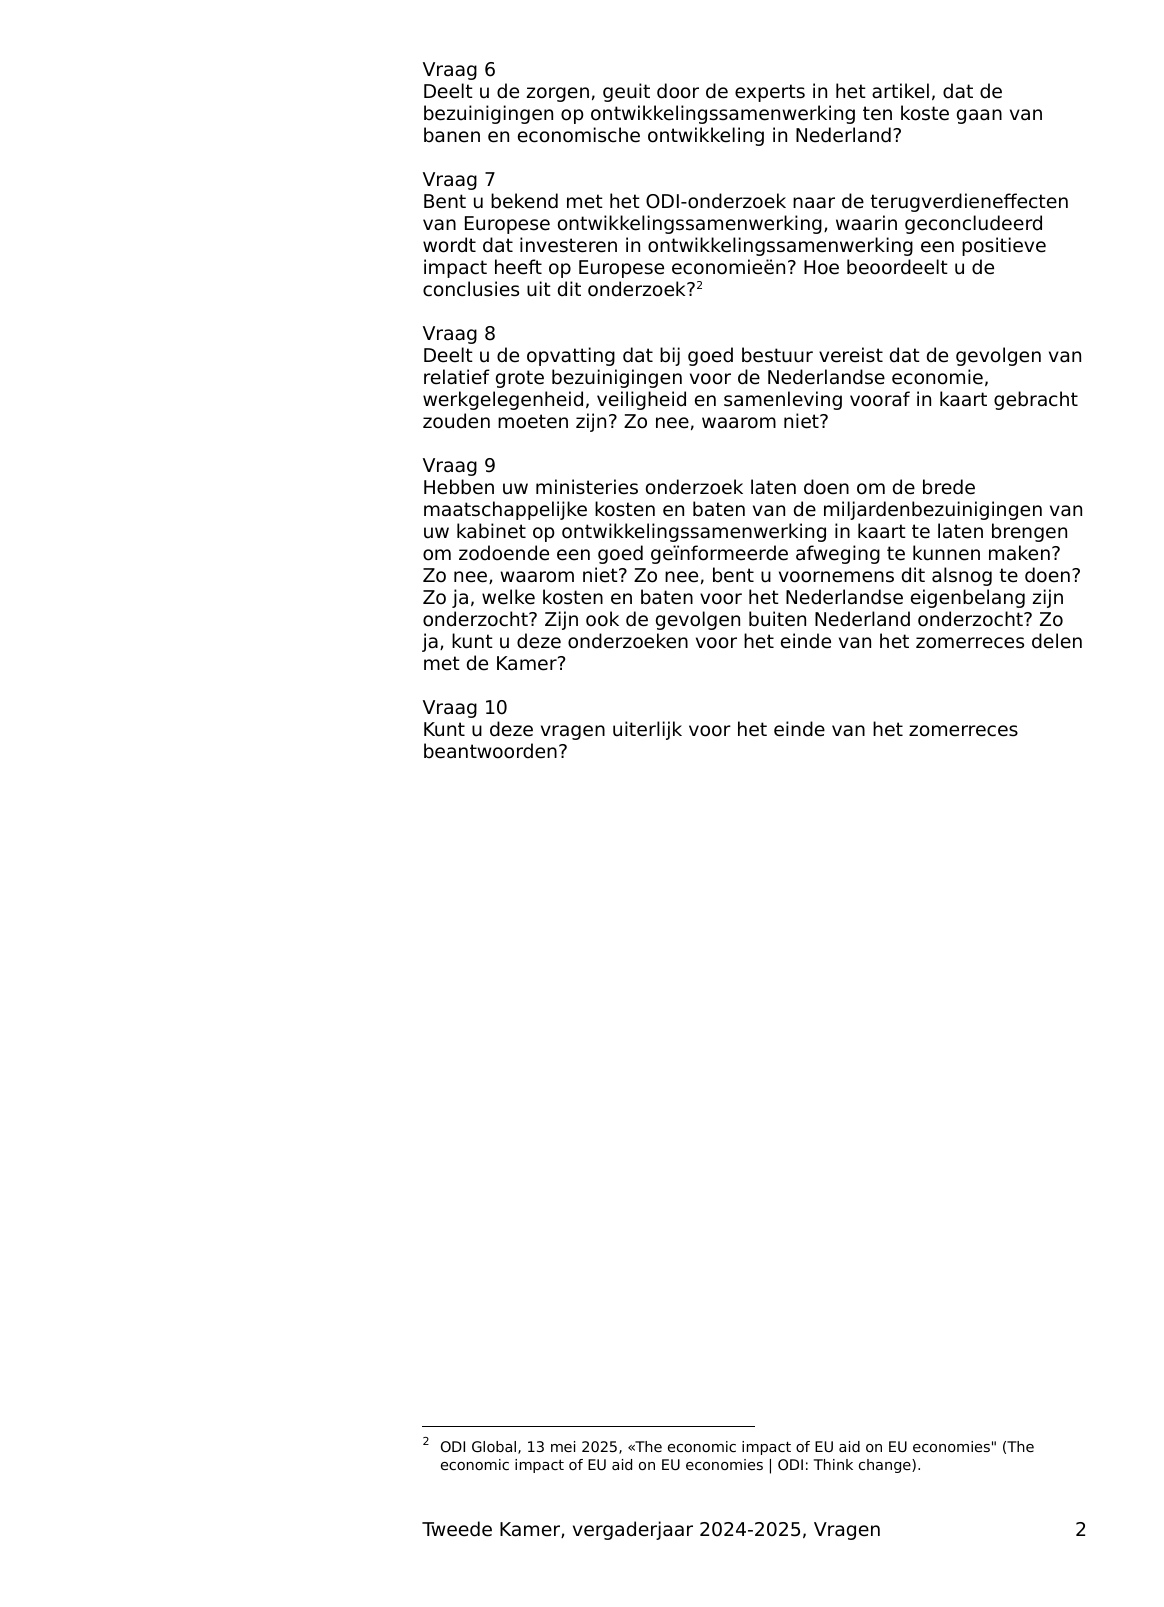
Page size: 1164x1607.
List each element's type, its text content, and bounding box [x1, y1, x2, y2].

text Vraag 10 [422, 697, 1087, 719]
text Vraag 6 [422, 59, 1087, 81]
text Deelt u de opvatting dat bij goed bestuur vereist dat de gevolgen van relatief grote bezuinigingen voor de Nederlandse economie, werkgelegenheid, veiligheid en samenleving vooraf in kaart gebracht zouden moeten zijn? Zo nee, waarom niet? [422, 345, 1087, 433]
text ODI Global, 13 mei 2025, «The economic impact of EU aid on EU economies" (The economic impact of EU aid on EU economies | ODI: Think change). [422, 1435, 1087, 1474]
text Vraag 8 [422, 323, 1087, 345]
text Vraag 9 [422, 455, 1087, 477]
text Kunt u deze vragen uiterlijk voor het einde van het zomerreces beantwoorden? [422, 719, 1087, 763]
text Hebben uw ministeries onderzoek laten doen om de brede maatschappelijke kosten en baten van de miljardenbezuinigingen van uw kabinet op ontwikkelingssamenwerking in kaart te laten brengen om zodoende een goed geïnformeerde afweging te kunnen maken? Zo nee, waarom niet? Zo nee, bent u voornemens dit alsnog te doen? [422, 477, 1087, 587]
text Vraag 7 [422, 169, 1087, 191]
text Deelt u de zorgen, geuit door de experts in het artikel, dat de bezuinigingen op ontwikkelingssamenwerking ten koste gaan van banen en economische ontwikkeling in Nederland? [422, 81, 1087, 147]
text Zo ja, welke kosten en baten voor het Nederlandse eigenbelang zijn onderzocht? Zijn ook de gevolgen buiten Nederland onderzocht? Zo ja, kunt u deze onderzoeken voor het einde van het zomerreces delen met de Kamer? [422, 587, 1087, 675]
text Bent u bekend met het ODI-onderzoek naar de terugverdieneffecten van Europese ontwikkelingssamenwerking, waarin geconcludeerd wordt dat investeren in ontwikkelingssamenwerking een positieve impact heeft op Europese economieën? Hoe beoordeelt u de conclusies uit dit onderzoek? [422, 191, 1087, 301]
